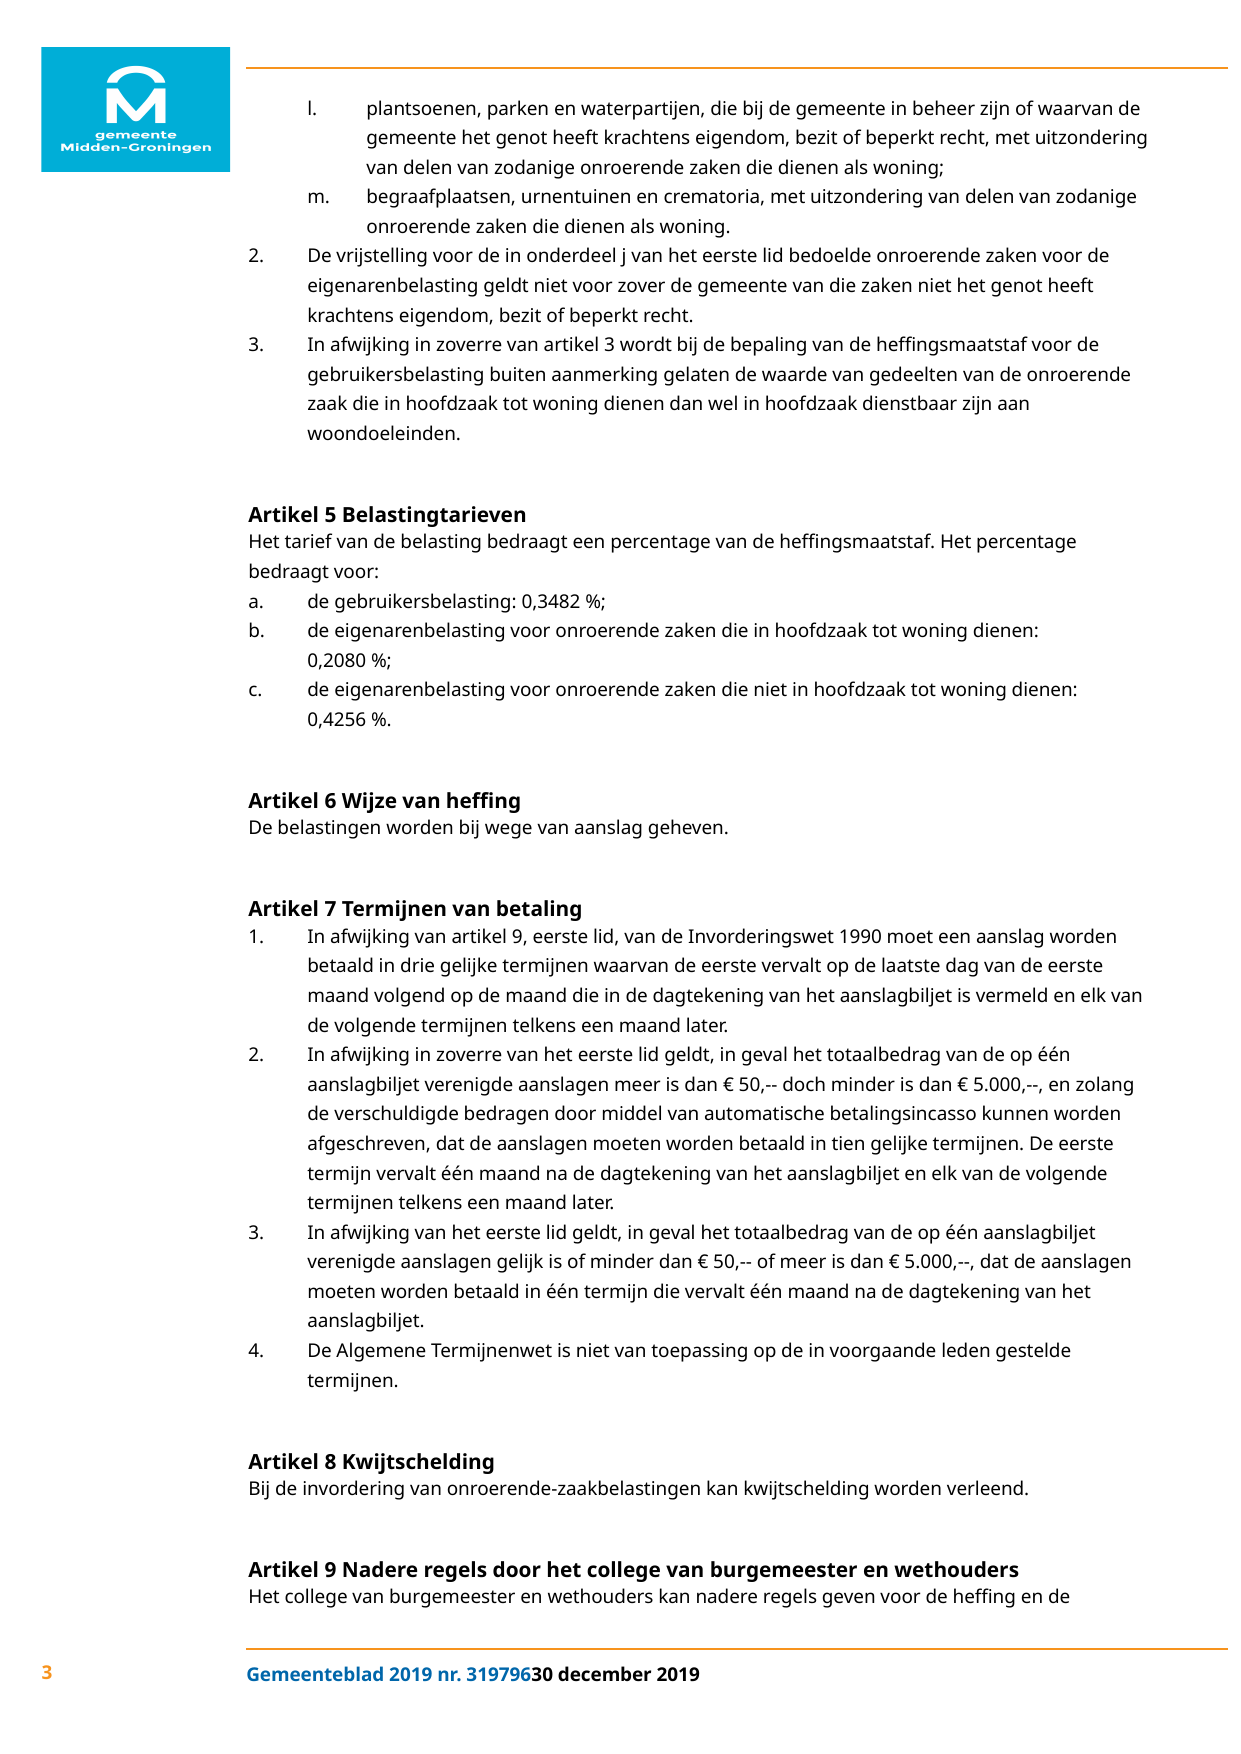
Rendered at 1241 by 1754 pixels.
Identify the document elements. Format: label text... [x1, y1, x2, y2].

text Artikel 9 Nadere regels door het college van burgemeester en wethouders [248, 1555, 1152, 1584]
list de eigenarenbelasting voor onroerende zaken die niet in hoofdzaak tot woning dienen: [248, 677, 1152, 702]
picture [107, 89, 165, 122]
list 0,4256 %. [248, 706, 1152, 732]
list De vrijstelling voor de in onderdeel j van het eerste lid bedoelde onroerende zaken voor de eigenarenbelasting geldt niet voor zover de gemeente van die zaken niet het genot heeft krachtens eigendom, bezit of beperkt recht. [248, 243, 1152, 328]
list de eigenarenbelasting voor onroerende zaken die in hoofdzaak tot woning dienen: [248, 617, 1152, 643]
list de gebruikersbelasting: 0,3482 %; [248, 588, 1152, 613]
text Het tarief van de belasting bedraagt een percentage van de heffingsmaatstaf. Het percentage bedraagt voor: [248, 529, 1152, 584]
list De Algemene Termijnenwet is niet van toepassing op de in voorgaande leden gestelde termijnen. [248, 1337, 1152, 1392]
text Artikel 8 Kwijtschelding [248, 1447, 1152, 1475]
list In afwijking in zoverre van het eerste lid geldt, in geval het totaalbedrag van de op één aanslagbiljet verenigde aanslagen meer is dan € 50,-- doch minder is dan € 5.000,--, en zolang de verschuldigde bedragen door middel van automatische betalingsincasso kunnen worden afgeschreven, dat de aanslagen moeten worden betaald in tien gelijke termijnen. De eerste termijn vervalt één maand na de dagtekening van het aanslagbiljet en elk van de volgende termijnen telkens een maand later. [248, 1041, 1152, 1215]
list In afwijking van artikel 9, eerste lid, van de Invorderingswet 1990 moet een aanslag worden betaald in drie gelijke termijnen waarvan de eerste vervalt op de laatste dag van de eerste maand volgend op de maand die in de dagtekening van het aanslagbiljet is vermeld en elk van de volgende termijnen telkens een maand later. [248, 923, 1152, 1037]
list In afwijking in zoverre van artikel 3 wordt bij de bepaling van de heffingsmaatstaf voor de gebruikersbelasting buiten aanmerking gelaten de waarde van gedeelten van de onroerende zaak die in hoofdzaak tot woning dienen dan wel in hoofdzaak dienstbaar zijn aan woondoeleinden. [248, 331, 1152, 446]
list 0,2080 %; [248, 647, 1152, 673]
picture [108, 66, 164, 82]
list begraafplaatsen, urnentuinen en crematoria, met uitzondering van delen van zodanige onroerende zaken die dienen als woning. [307, 183, 1152, 239]
text Bij de invordering van onroerende-zaakbelastingen kan kwijtschelding worden verleend. [248, 1475, 1152, 1501]
text De belastingen worden bij wege van aanslag geheven. [248, 814, 1152, 840]
text Artikel 5 Belastingtarieven [248, 500, 1152, 529]
list In afwijking van het eerste lid geldt, in geval het totaalbedrag van de op één aanslagbiljet verenigde aanslagen gelijk is of minder dan € 50,-- of meer is dan € 5.000,--, dat de aanslagen moeten worden betaald in één termijn die vervalt één maand na de dagtekening van het aanslagbiljet. [248, 1219, 1152, 1333]
text Het college van burgemeester en wethouders kan nadere regels geven voor de heffing en de [248, 1584, 1152, 1609]
text Artikel 6 Wijze van heffing [248, 786, 1152, 814]
picture [184, 146, 190, 153]
text Artikel 7 Termijnen van betaling [248, 894, 1152, 923]
list plantsoenen, parken en waterpartijen, die bij de gemeente in beheer zijn of waarvan de gemeente het genot heeft krachtens eigendom, bezit of beperkt recht, met uitzondering van delen van zodanige onroerende zaken die dienen als woning; [307, 95, 1152, 180]
